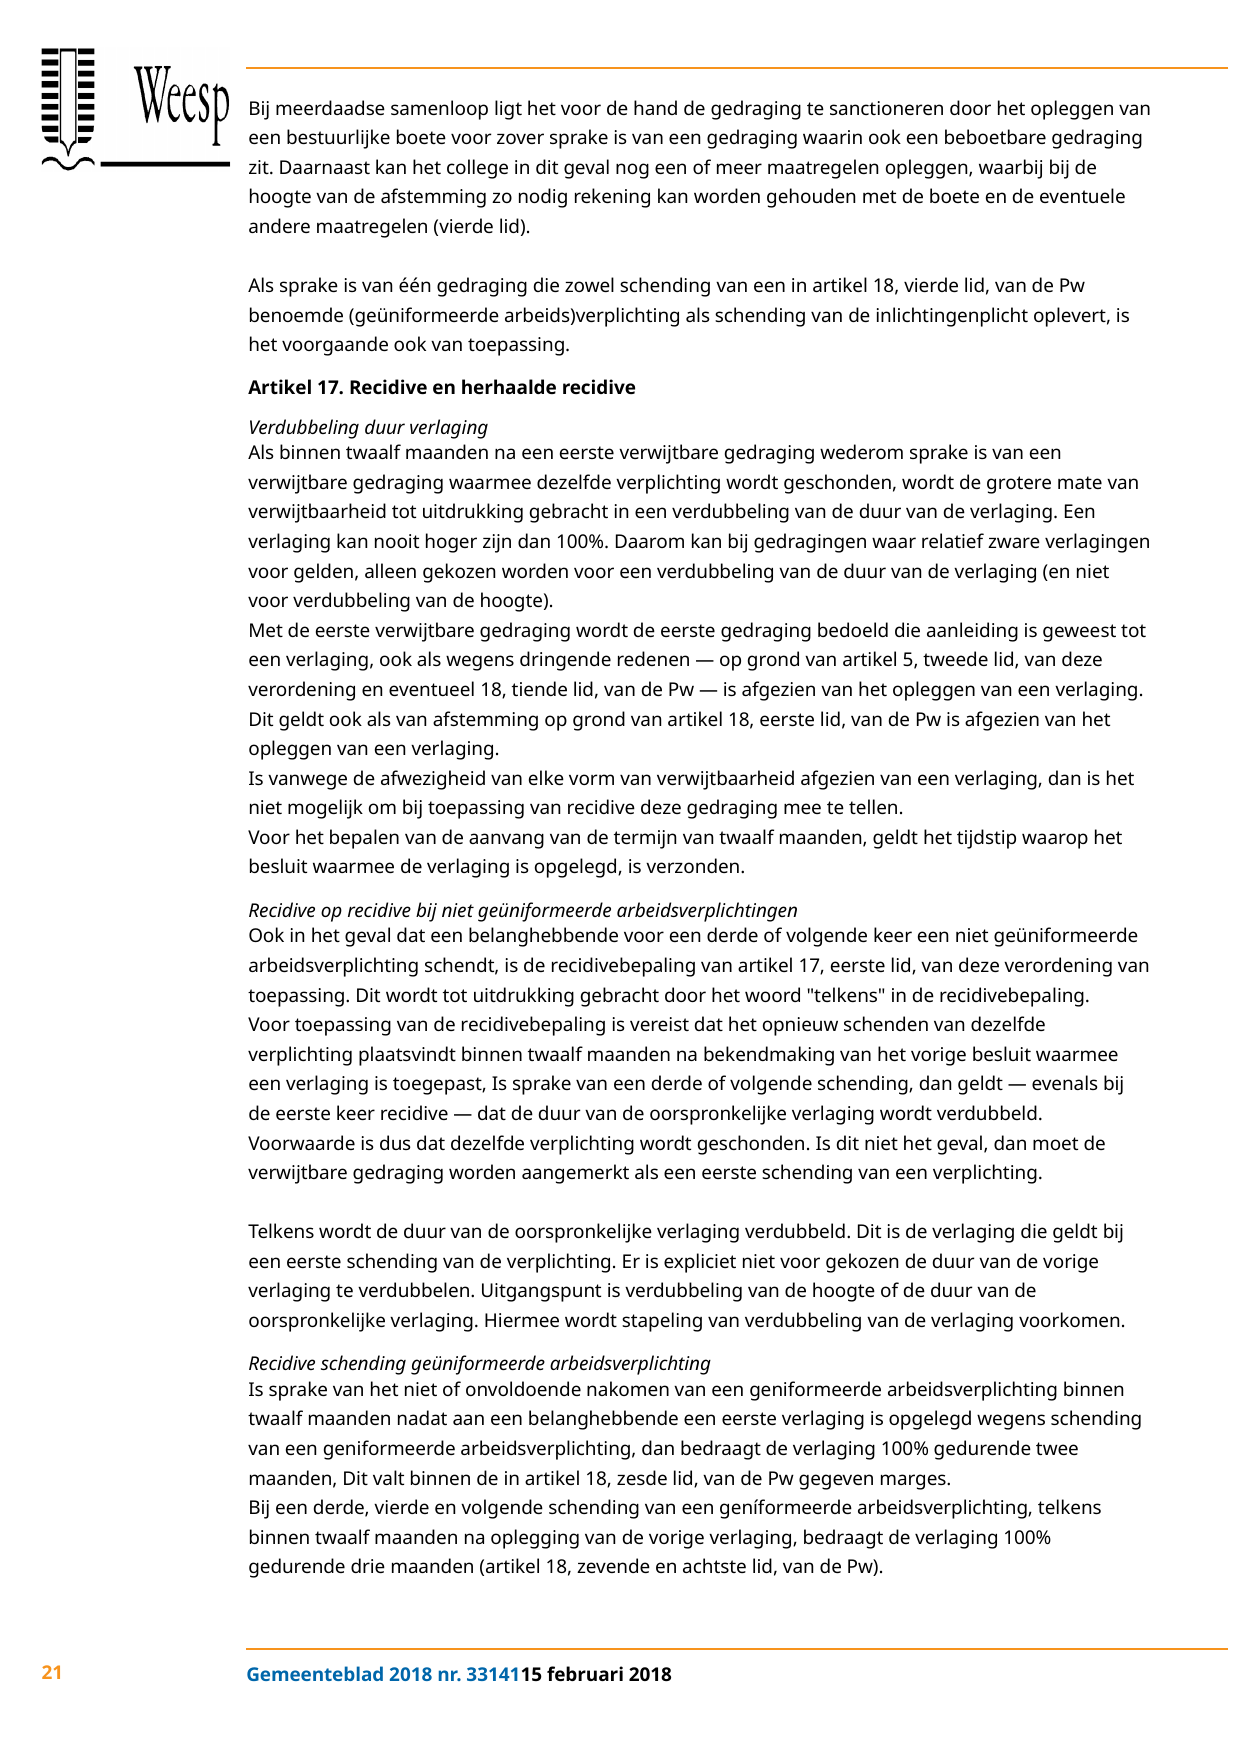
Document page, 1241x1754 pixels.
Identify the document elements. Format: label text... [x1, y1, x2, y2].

text Voor het bepalen van de aanvang van de termijn van twaalf maanden, geldt het tijdstip waarop het besluit waarmee de verlaging is opgelegd, is verzonden. [248, 824, 1152, 879]
text Voor toepassing van de recidivebepaling is vereist dat het opnieuw schenden van dezelfde verplichting plaatsvindt binnen twaalf maanden na bekendmaking van het vorige besluit waarmee een verlaging is toegepast, Is sprake van een derde of volgende schending, dan geldt — evenals bij de eerste keer recidive — dat de duur van de oorspronkelijke verlaging wordt verdubbeld. Voorwaarde is dus dat dezelfde verplichting wordt geschonden. Is dit niet het geval, dan moet de verwijtbare gedraging worden aangemerkt als een eerste schending van een verplichting. [248, 1011, 1152, 1185]
text Met de eerste verwijtbare gedraging wordt de eerste gedraging bedoeld die aanleiding is geweest tot een verlaging, ook als wegens dringende redenen — op grond van artikel 5, tweede lid, van deze verordening en eventueel 18, tiende lid, van de Pw — is afgezien van het opleggen van een verlaging. Dit geldt ook als van afstemming op grond van artikel 18, eerste lid, van de Pw is afgezien van het opleggen van een verlaging. [248, 617, 1152, 761]
text Artikel 17. Recidive en herhaalde recidive [248, 374, 1152, 400]
text Is sprake van het niet of onvoldoende nakomen van een geniformeerde arbeidsverplichting binnen twaalf maanden nadat aan een belanghebbende een eerste verlaging is opgelegd wegens schending van een geniformeerde arbeidsverplichting, dan bedraagt de verlaging 100% gedurende twee maanden, Dit valt binnen de in artikel 18, zesde lid, van de Pw gegeven marges. [248, 1376, 1152, 1491]
picture [41, 47, 231, 172]
text Telkens wordt de duur van de oorspronkelijke verlaging verdubbeld. Dit is de verlaging die geldt bij een eerste schending van de verplichting. Er is expliciet niet voor gekozen de duur van de vorige verlaging te verdubbelen. Uitgangspunt is verdubbeling van de hoogte of de duur van de oorspronkelijke verlaging. Hiermee wordt stapeling van verdubbeling van de verlaging voorkomen. [248, 1218, 1152, 1333]
text Bij een derde, vierde en volgende schending van een geníformeerde arbeidsverplichting, telkens binnen twaalf maanden na oplegging van de vorige verlaging, bedraagt de verlaging 100% gedurende drie maanden (artikel 18, zevende en achtste lid, van de Pw). [248, 1494, 1152, 1579]
text Is vanwege de afwezigheid van elke vorm van verwijtbaarheid afgezien van een verlaging, dan is het niet mogelijk om bij toepassing van recidive deze gedraging mee te tellen. [248, 765, 1152, 820]
text Recidive op recidive bij niet geüniformeerde arbeidsverplichtingen [248, 897, 1152, 923]
text Ook in het geval dat een belanghebbende voor een derde of volgende keer een niet geüniformeerde arbeidsverplichting schendt, is de recidivebepaling van artikel 17, eerste lid, van deze verordening van toepassing. Dit wordt tot uitdrukking gebracht door het woord "telkens" in de recidivebepaling. [248, 923, 1152, 1007]
text Recidive schending geüniformeerde arbeidsverplichting [248, 1350, 1152, 1376]
text Als binnen twaalf maanden na een eerste verwijtbare gedraging wederom sprake is van een verwijtbare gedraging waarmee dezelfde verplichting wordt geschonden, wordt de grotere mate van verwijtbaarheid tot uitdrukking gebracht in een verdubbeling van de duur van de verlaging. Een verlaging kan nooit hoger zijn dan 100%. Daarom kan bij gedragingen waar relatief zware verlagingen voor gelden, alleen gekozen worden voor een verdubbeling van de duur van de verlaging (en niet voor verdubbeling van de hoogte). [248, 439, 1152, 613]
text Als sprake is van één gedraging die zowel schending van een in artikel 18, vierde lid, van de Pw benoemde (geüniformeerde arbeids)verplichting als schending van de inlichtingenplicht oplevert, is het voorgaande ook van toepassing. [248, 272, 1152, 357]
text Verdubbeling duur verlaging [248, 414, 1152, 439]
text Bij meerdaadse samenloop ligt het voor de hand de gedraging te sanctioneren door het opleggen van een bestuurlijke boete voor zover sprake is van een gedraging waarin ook een beboetbare gedraging zit. Daarnaast kan het college in dit geval nog een of meer maatregelen opleggen, waarbij bij de hoogte van de afstemming zo nodig rekening kan worden gehouden met de boete en de eventuele andere maatregelen (vierde lid). [248, 95, 1152, 239]
